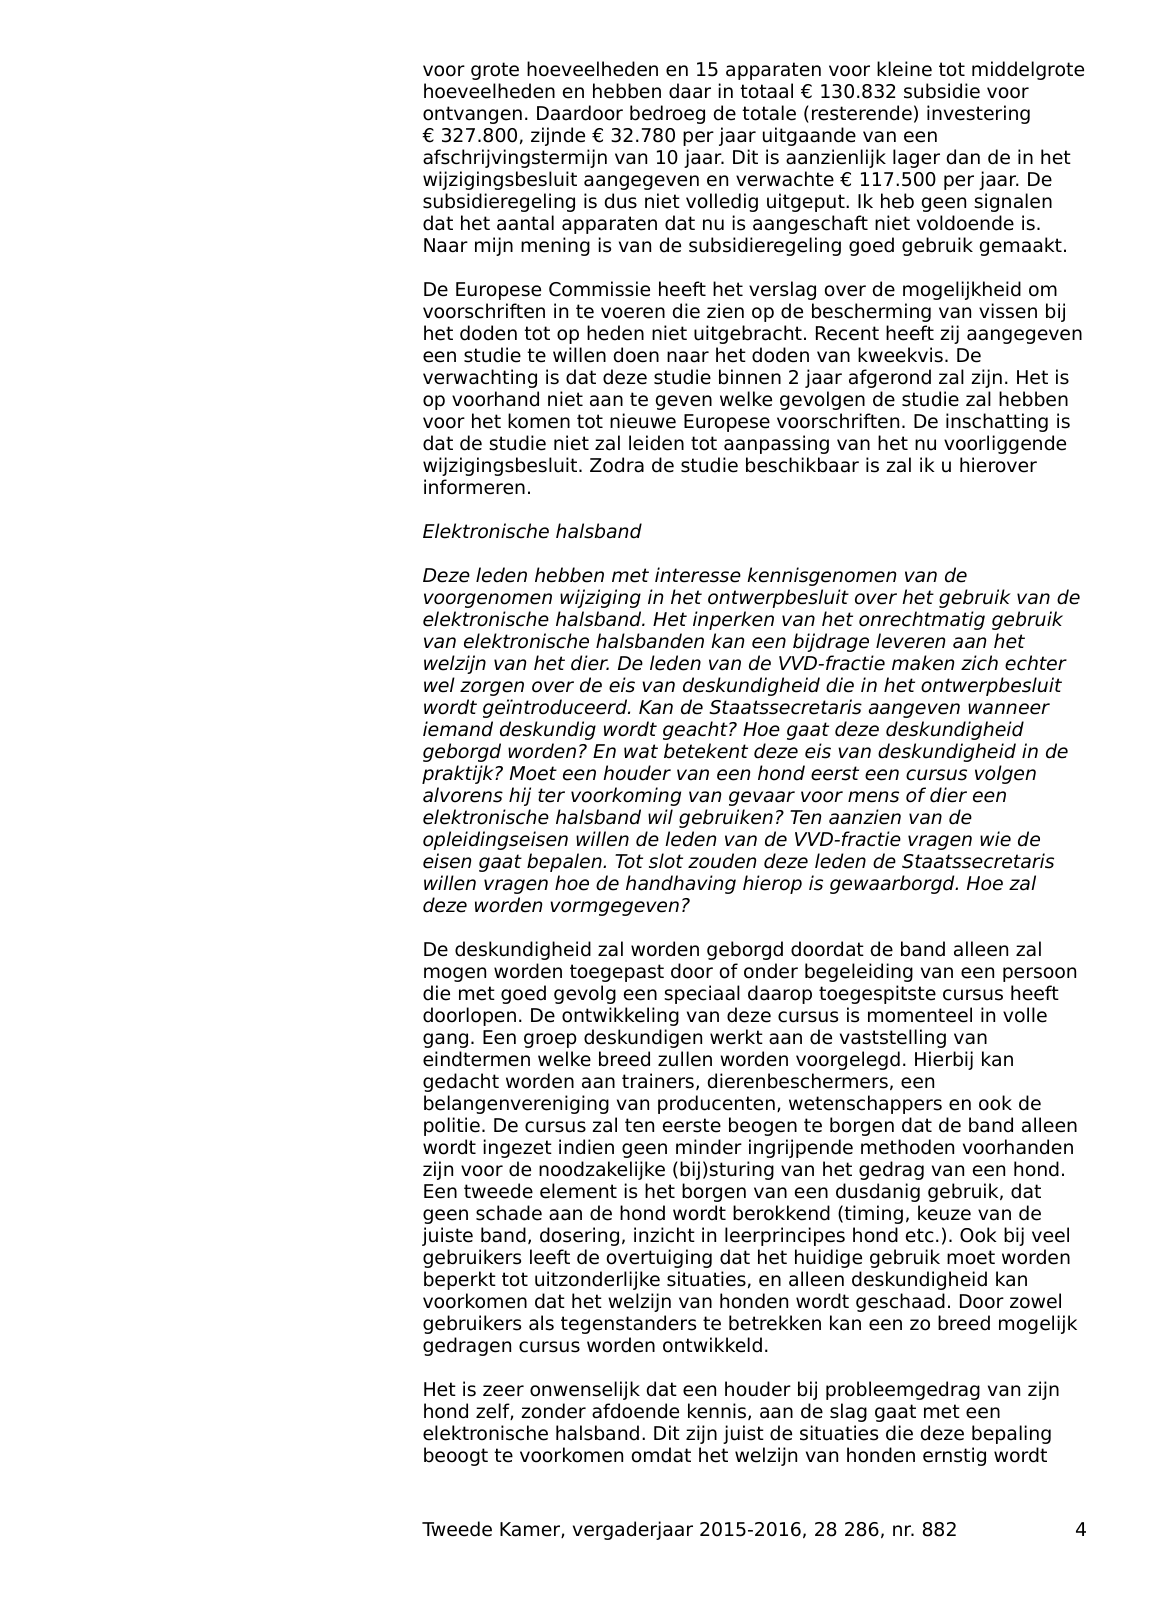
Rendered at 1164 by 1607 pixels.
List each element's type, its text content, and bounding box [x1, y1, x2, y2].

text De Europese Commissie heeft het verslag over de mogelijkheid om voorschriften in te voeren die zien op de bescherming van vissen bij het doden tot op heden niet uitgebracht. Recent heeft zij aangegeven een studie te willen doen naar het doden van kweekvis. De verwachting is dat deze studie binnen 2 jaar afgerond zal zijn. Het is op voorhand niet aan te geven welke gevolgen de studie zal hebben voor het komen tot nieuwe Europese voorschriften. De inschatting is dat de studie niet zal leiden tot aanpassing van het nu voorliggende wijzigingsbesluit. Zodra de studie beschikbaar is zal ik u hierover informeren. [422, 279, 1087, 499]
subtitle Elektronische halsband [422, 521, 1087, 543]
text De deskundigheid zal worden geborgd doordat de band alleen zal mogen worden toegepast door of onder begeleiding van een persoon die met goed gevolg een speciaal daarop toegespitste cursus heeft doorlopen. De ontwikkeling van deze cursus is momenteel in volle gang. Een groep deskundigen werkt aan de vaststelling van eindtermen welke breed zullen worden voorgelegd. Hierbij kan gedacht worden aan trainers, dierenbeschermers, een belangenvereniging van producenten, wetenschappers en ook de politie. De cursus zal ten eerste beogen te borgen dat de band alleen wordt ingezet indien geen minder ingrijpende methoden voorhanden zijn voor de noodzakelijke (bij)sturing van het gedrag van een hond. Een tweede element is het borgen van een dusdanig gebruik, dat geen schade aan de hond wordt berokkend (timing, keuze van de juiste band, dosering, inzicht in leerprincipes hond etc.). Ook bij veel gebruikers leeft de overtuiging dat het huidige gebruik moet worden beperkt tot uitzonderlijke situaties, en alleen deskundigheid kan voorkomen dat het welzijn van honden wordt geschaad. Door zowel gebruikers als tegenstanders te betrekken kan een zo breed mogelijk gedragen cursus worden ontwikkeld. [422, 939, 1087, 1357]
text voor grote hoeveelheden en 15 apparaten voor kleine tot middelgrote hoeveelheden en hebben daar in totaal € 130.832 subsidie voor ontvangen. Daardoor bedroeg de totale (resterende) investering € 327.800, zijnde € 32.780 per jaar uitgaande van een afschrijvingstermijn van 10 jaar. Dit is aanzienlijk lager dan de in het wijzigingsbesluit aangegeven en verwachte € 117.500 per jaar. De subsidieregeling is dus niet volledig uitgeput. Ik heb geen signalen dat het aantal apparaten dat nu is aangeschaft niet voldoende is. Naar mijn mening is van de subsidieregeling goed gebruik gemaakt. [422, 59, 1087, 257]
text Het is zeer onwenselijk dat een houder bij probleemgedrag van zijn hond zelf, zonder afdoende kennis, aan de slag gaat met een elektronische halsband. Dit zijn juist de situaties die deze bepaling beoogt te voorkomen omdat het welzijn van honden ernstig wordt [422, 1379, 1087, 1467]
text Deze leden hebben met interesse kennisgenomen van de voorgenomen wijziging in het ontwerpbesluit over het gebruik van de elektronische halsband. Het inperken van het onrechtmatig gebruik van elektronische halsbanden kan een bijdrage leveren aan het welzijn van het dier. De leden van de VVD-fractie maken zich echter wel zorgen over de eis van deskundigheid die in het ontwerpbesluit wordt geïntroduceerd. Kan de Staatssecretaris aangeven wanneer iemand deskundig wordt geacht? Hoe gaat deze deskundigheid geborgd worden? En wat betekent deze eis van deskundigheid in de praktijk? Moet een houder van een hond eerst een cursus volgen alvorens hij ter voorkoming van gevaar voor mens of dier een elektronische halsband wil gebruiken? Ten aanzien van de opleidingseisen willen de leden van de VVD-fractie vragen wie de eisen gaat bepalen. Tot slot zouden deze leden de Staatssecretaris willen vragen hoe de handhaving hierop is gewaarborgd. Hoe zal deze worden vormgegeven? [422, 565, 1087, 917]
